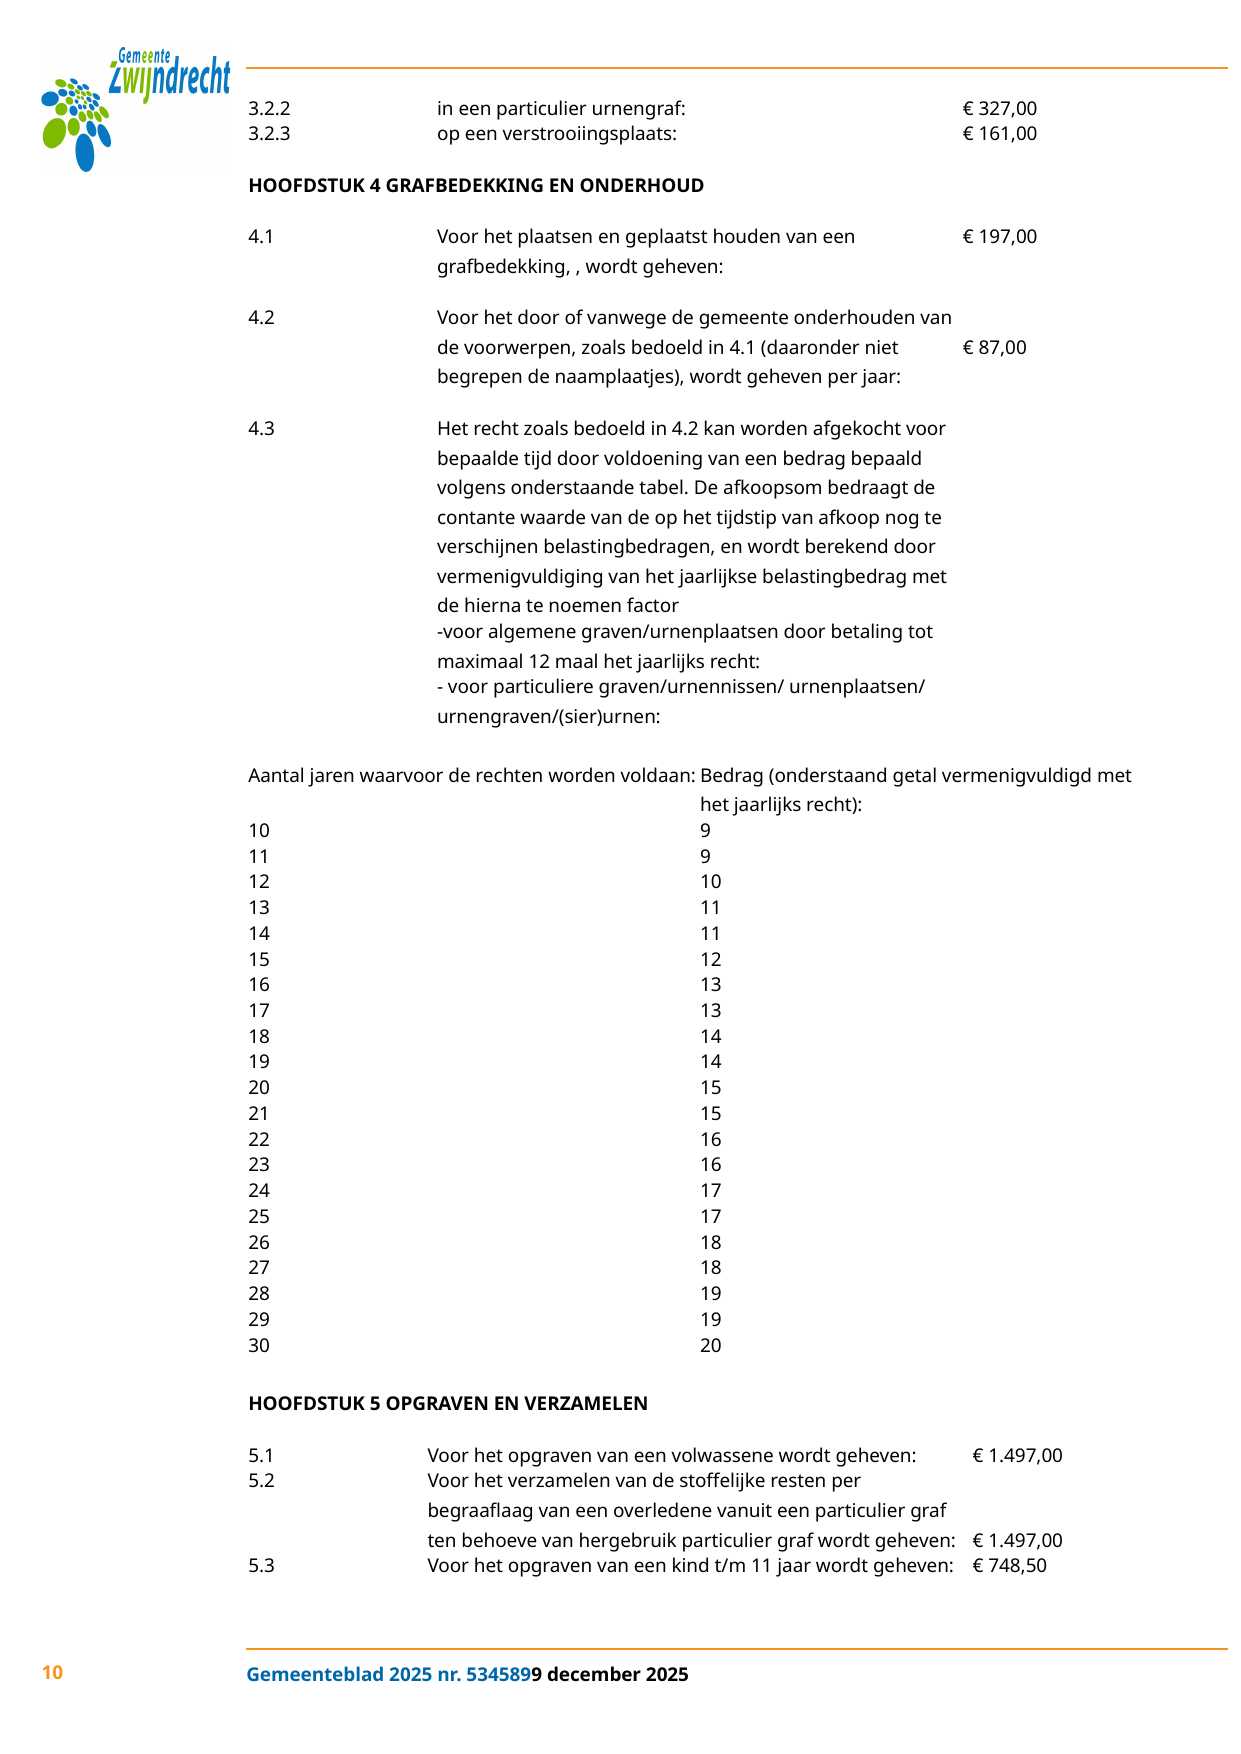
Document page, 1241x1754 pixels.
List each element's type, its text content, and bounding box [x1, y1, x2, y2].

table_cell 4.3 [248, 415, 437, 618]
table_cell [963, 172, 1152, 198]
table_cell -voor algemene graven/urnenplaatsen door betaling tot maximaal 12 maal het jaarlijks recht: [437, 618, 963, 674]
table_cell 11 [700, 894, 1152, 920]
table_cell 11 [700, 920, 1152, 946]
table_cell [963, 389, 1152, 415]
table_cell 24 [248, 1178, 700, 1203]
table_cell € 161,00 [963, 121, 1152, 146]
table_cell 25 [248, 1203, 700, 1229]
table_cell Voor het plaatsen en geplaatst houden van een grafbedekking, , wordt geheven: [437, 224, 963, 279]
table_cell 19 [248, 1049, 700, 1074]
table_cell 29 [248, 1306, 700, 1332]
table_cell 20 [248, 1075, 700, 1100]
table_cell 11 [248, 843, 700, 869]
table_cell 21 [248, 1100, 700, 1126]
table_cell - voor particuliere graven/urnennissen/ urnenplaatsen/ urnengraven/(sier)urnen: [437, 674, 963, 729]
table_cell 30 [248, 1332, 700, 1357]
table_cell 13 [700, 972, 1152, 997]
table_cell [437, 198, 963, 223]
table_cell 19 [700, 1306, 1152, 1332]
table_cell [427, 1416, 972, 1442]
table_cell 16 [248, 972, 700, 997]
table_cell 5.3 [248, 1553, 427, 1578]
table_header [973, 1390, 1152, 1416]
table_cell [248, 198, 437, 223]
table_cell 4.1 [248, 224, 437, 279]
table_cell 23 [248, 1152, 700, 1177]
table_cell 18 [700, 1255, 1152, 1280]
table_cell € 197,00 [963, 224, 1152, 279]
table_cell 4.2 [248, 305, 437, 389]
table_cell [963, 618, 1152, 674]
table_cell 10 [700, 869, 1152, 894]
table_cell € 1.497,00 [973, 1468, 1152, 1552]
table_cell € 327,00 [963, 95, 1152, 121]
table_cell 5.1 [248, 1442, 427, 1468]
table_cell 18 [700, 1229, 1152, 1254]
table_cell 10 [248, 817, 700, 843]
table_cell 5.2 [248, 1468, 427, 1552]
table_cell op een verstrooiingsplaats: [437, 121, 963, 146]
table_cell [248, 618, 437, 674]
table_cell 12 [248, 869, 700, 894]
table_cell 14 [700, 1023, 1152, 1049]
table_cell [963, 279, 1152, 304]
table_cell Voor het opgraven van een kind t/m 11 jaar wordt geheven: [427, 1553, 972, 1578]
table_cell [963, 198, 1152, 223]
table_header Bedrag (onderstaand getal vermenigvuldigd met het jaarlijks recht): [700, 762, 1152, 817]
table_cell 14 [700, 1049, 1152, 1074]
table_cell 12 [700, 946, 1152, 972]
table_cell [248, 1578, 427, 1604]
table_cell 27 [248, 1255, 700, 1280]
table_cell 17 [700, 1203, 1152, 1229]
table_cell 13 [700, 997, 1152, 1023]
table_cell [973, 1578, 1152, 1604]
table_cell Het recht zoals bedoeld in 4.2 kan worden afgekocht voor bepaalde tijd door voldoening van een bedrag bepaald volgens onderstaande tabel. De afkoopsom bedraagt de contante waarde van de op het tijdstip van afkoop nog te verschijnen belastingbedragen, en wordt berekend door vermenigvuldiging van het jaarlijkse belastingbedrag met de hierna te noemen factor [437, 415, 963, 618]
table_cell [248, 146, 437, 172]
table_cell [437, 389, 963, 415]
table_cell [427, 1578, 972, 1604]
table_cell 3.2.2 [248, 95, 437, 121]
table_cell € 1.497,00 [973, 1442, 1152, 1468]
table_cell 3.2.3 [248, 121, 437, 146]
table_cell 26 [248, 1229, 700, 1254]
table_cell 9 [700, 843, 1152, 869]
picture [41, 47, 231, 172]
table_cell 22 [248, 1126, 700, 1152]
table_cell [248, 674, 437, 729]
table_cell [963, 674, 1152, 729]
table_cell [248, 1416, 427, 1442]
table_header HOOFDSTUK 5 OPGRAVEN EN VERZAMELEN [248, 1390, 972, 1416]
table_header Aantal jaren waarvoor de rechten worden voldaan: [248, 762, 700, 817]
table_cell HOOFDSTUK 4 GRAFBEDEKKING EN ONDERHOUD [248, 172, 963, 198]
table_cell 9 [700, 817, 1152, 843]
table_cell 16 [700, 1126, 1152, 1152]
table_cell 28 [248, 1280, 700, 1306]
table_cell 17 [700, 1178, 1152, 1203]
table_cell 13 [248, 894, 700, 920]
table_cell [437, 279, 963, 304]
table_cell [248, 279, 437, 304]
table_cell 15 [700, 1100, 1152, 1126]
table_cell [248, 389, 437, 415]
table_cell [973, 1416, 1152, 1442]
table_cell 15 [700, 1075, 1152, 1100]
table_cell Voor het verzamelen van de stoffelijke resten per begraaflaag van een overledene vanuit een particulier graf ten behoeve van hergebruik particulier graf wordt geheven: [427, 1468, 972, 1552]
table_cell 20 [700, 1332, 1152, 1357]
table_cell Voor het door of vanwege de gemeente onderhouden van de voorwerpen, zoals bedoeld in 4.1 (daaronder niet begrepen de naamplaatjes), wordt geheven per jaar: [437, 305, 963, 389]
table_cell 15 [248, 946, 700, 972]
table_cell 14 [248, 920, 700, 946]
table_cell [963, 415, 1152, 618]
table_cell Voor het opgraven van een volwassene wordt geheven: [427, 1442, 972, 1468]
table_cell in een particulier urnengraf: [437, 95, 963, 121]
table_cell [963, 146, 1152, 172]
table_cell € 87,00 [963, 305, 1152, 389]
table_cell 16 [700, 1152, 1152, 1177]
table_cell 17 [248, 997, 700, 1023]
table_cell [437, 146, 963, 172]
table_cell € 748,50 [973, 1553, 1152, 1578]
table_cell 18 [248, 1023, 700, 1049]
table_cell 19 [700, 1280, 1152, 1306]
